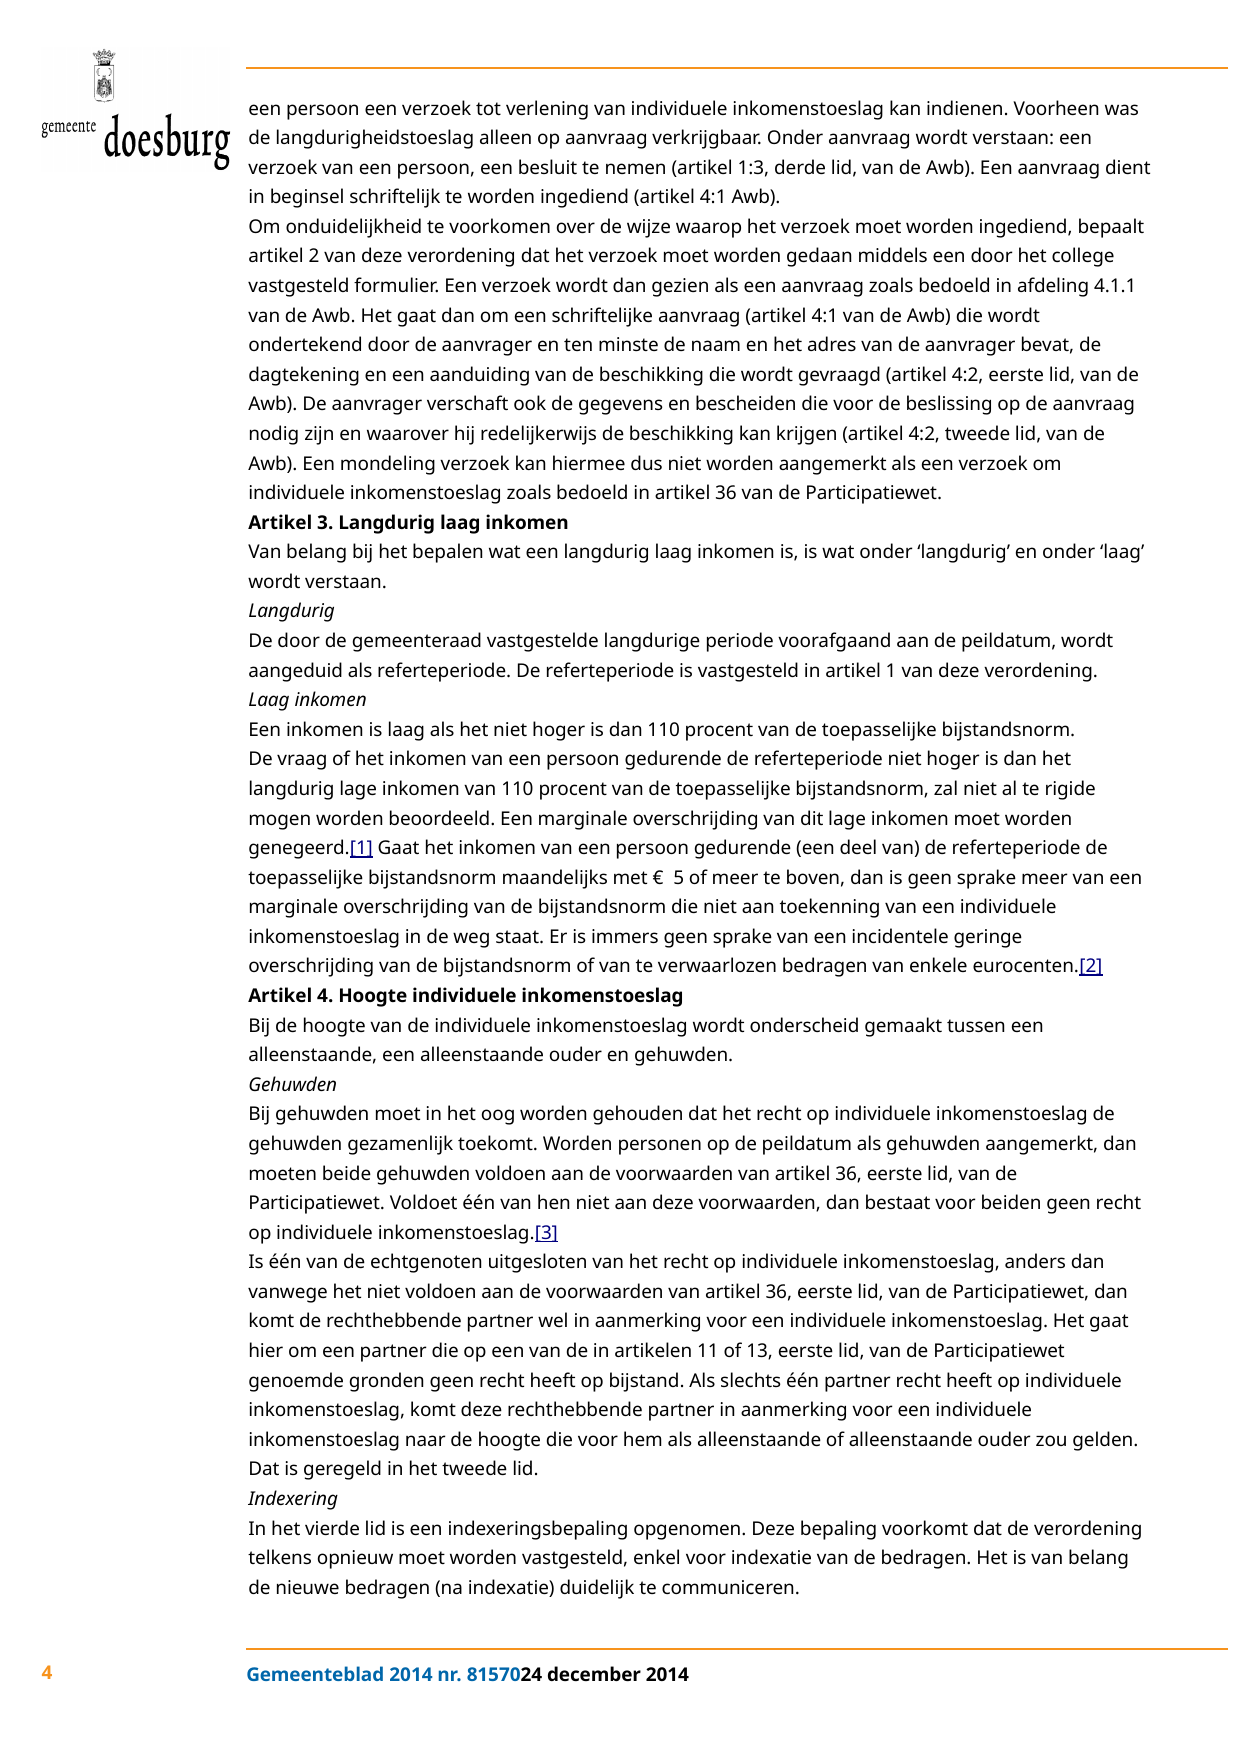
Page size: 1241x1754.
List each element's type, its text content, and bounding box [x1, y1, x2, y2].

text Is één van de echtgenoten uitgesloten van het recht op individuele inkomenstoeslag, anders dan vanwege het niet voldoen aan de voorwaarden van artikel 36, eerste lid, van de Participatiewet, dan komt de rechthebbende partner wel in aanmerking voor een individuele inkomenstoeslag. Het gaat hier om een partner die op een van de in artikelen 11 of 13, eerste lid, van de Participatiewet genoemde gronden geen recht heeft op bijstand. Als slechts één partner recht heeft op individuele inkomenstoeslag, komt deze rechthebbende partner in aanmerking voor een individuele inkomenstoeslag naar de hoogte die voor hem als alleenstaande of alleenstaande ouder zou gelden. Dat is geregeld in het tweede lid. [248, 1248, 1152, 1481]
text In het vierde lid is een indexeringsbepaling opgenomen. Deze bepaling voorkomt dat de verordening telkens opnieuw moet worden vastgesteld, enkel voor indexatie van de bedragen. Het is van belang de nieuwe bedragen (na indexatie) duidelijk te communiceren. [248, 1515, 1152, 1600]
text Bij gehuwden moet in het oog worden gehouden dat het recht op individuele inkomenstoeslag de gehuwden gezamenlijk toekomt. Worden personen op de peildatum als gehuwden aangemerkt, dan moeten beide gehuwden voldoen aan de voorwaarden van artikel 36, eerste lid, van de Participatiewet. Voldoet één van hen niet aan deze voorwaarden, dan bestaat voor beiden geen recht op individuele inkomenstoeslag.[3] [248, 1101, 1152, 1245]
text Langdurig [248, 598, 1152, 623]
text Laag inkomen [248, 686, 1152, 712]
text De vraag of het inkomen van een persoon gedurende de referteperiode niet hoger is dan het langdurig lage inkomen van 110 procent van de toepasselijke bijstandsnorm, zal niet al te rigide mogen worden beoordeeld. Een marginale overschrijding van dit lage inkomen moet worden genegeerd.[1] Gaat het inkomen van een persoon gedurende (een deel van) de referteperiode de toepasselijke bijstandsnorm maandelijks met € 5 of meer te boven, dan is geen sprake meer van een marginale overschrijding van de bijstandsnorm die niet aan toekenning van een individuele inkomenstoeslag in de weg staat. Er is immers geen sprake van een incidentele geringe overschrijding van de bijstandsnorm of van te verwaarlozen bedragen van enkele eurocenten.[2] [248, 746, 1152, 978]
text Gehuwden [248, 1071, 1152, 1097]
text Artikel 3. Langdurig laag inkomen [248, 509, 1152, 535]
text Een inkomen is laag als het niet hoger is dan 110 procent van de toepasselijke bijstandsnorm. [248, 716, 1152, 742]
text Indexering [248, 1485, 1152, 1511]
text Bij de hoogte van de individuele inkomenstoeslag wordt onderscheid gemaakt tussen een alleenstaande, een alleenstaande ouder en gehuwden. [248, 1012, 1152, 1067]
text Artikel 4. Hoogte individuele inkomenstoeslag [248, 982, 1152, 1008]
text De door de gemeenteraad vastgestelde langdurige periode voorafgaand aan de peildatum, wordt aangeduid als referteperiode. De referteperiode is vastgesteld in artikel 1 van deze verordening. [248, 627, 1152, 683]
picture [41, 47, 231, 172]
text Om onduidelijkheid te voorkomen over de wijze waarop het verzoek moet worden ingediend, bepaalt artikel 2 van deze verordening dat het verzoek moet worden gedaan middels een door het college vastgesteld formulier. Een verzoek wordt dan gezien als een aanvraag zoals bedoeld in afdeling 4.1.1 van de Awb. Het gaat dan om een schriftelijke aanvraag (artikel 4:1 van de Awb) die wordt ondertekend door de aanvrager en ten minste de naam en het adres van de aanvrager bevat, de dagtekening en een aanduiding van de beschikking die wordt gevraagd (artikel 4:2, eerste lid, van de Awb). De aanvrager verschaft ook de gegevens en bescheiden die voor de beslissing op de aanvraag nodig zijn en waarover hij redelijkerwijs de beschikking kan krijgen (artikel 4:2, tweede lid, van de Awb). Een mondeling verzoek kan hiermee dus niet worden aangemerkt als een verzoek om individuele inkomenstoeslag zoals bedoeld in artikel 36 van de Participatiewet. [248, 213, 1152, 505]
text Van belang bij het bepalen wat een langdurig laag inkomen is, is wat onder ‘langdurig’ en onder ‘laag’ wordt verstaan. [248, 538, 1152, 594]
text een persoon een verzoek tot verlening van individuele inkomenstoeslag kan indienen. Voorheen was de langdurigheidstoeslag alleen op aanvraag verkrijgbaar. Onder aanvraag wordt verstaan: een verzoek van een persoon, een besluit te nemen (artikel 1:3, derde lid, van de Awb). Een aanvraag dient in beginsel schriftelijk te worden ingediend (artikel 4:1 Awb). [248, 95, 1152, 209]
